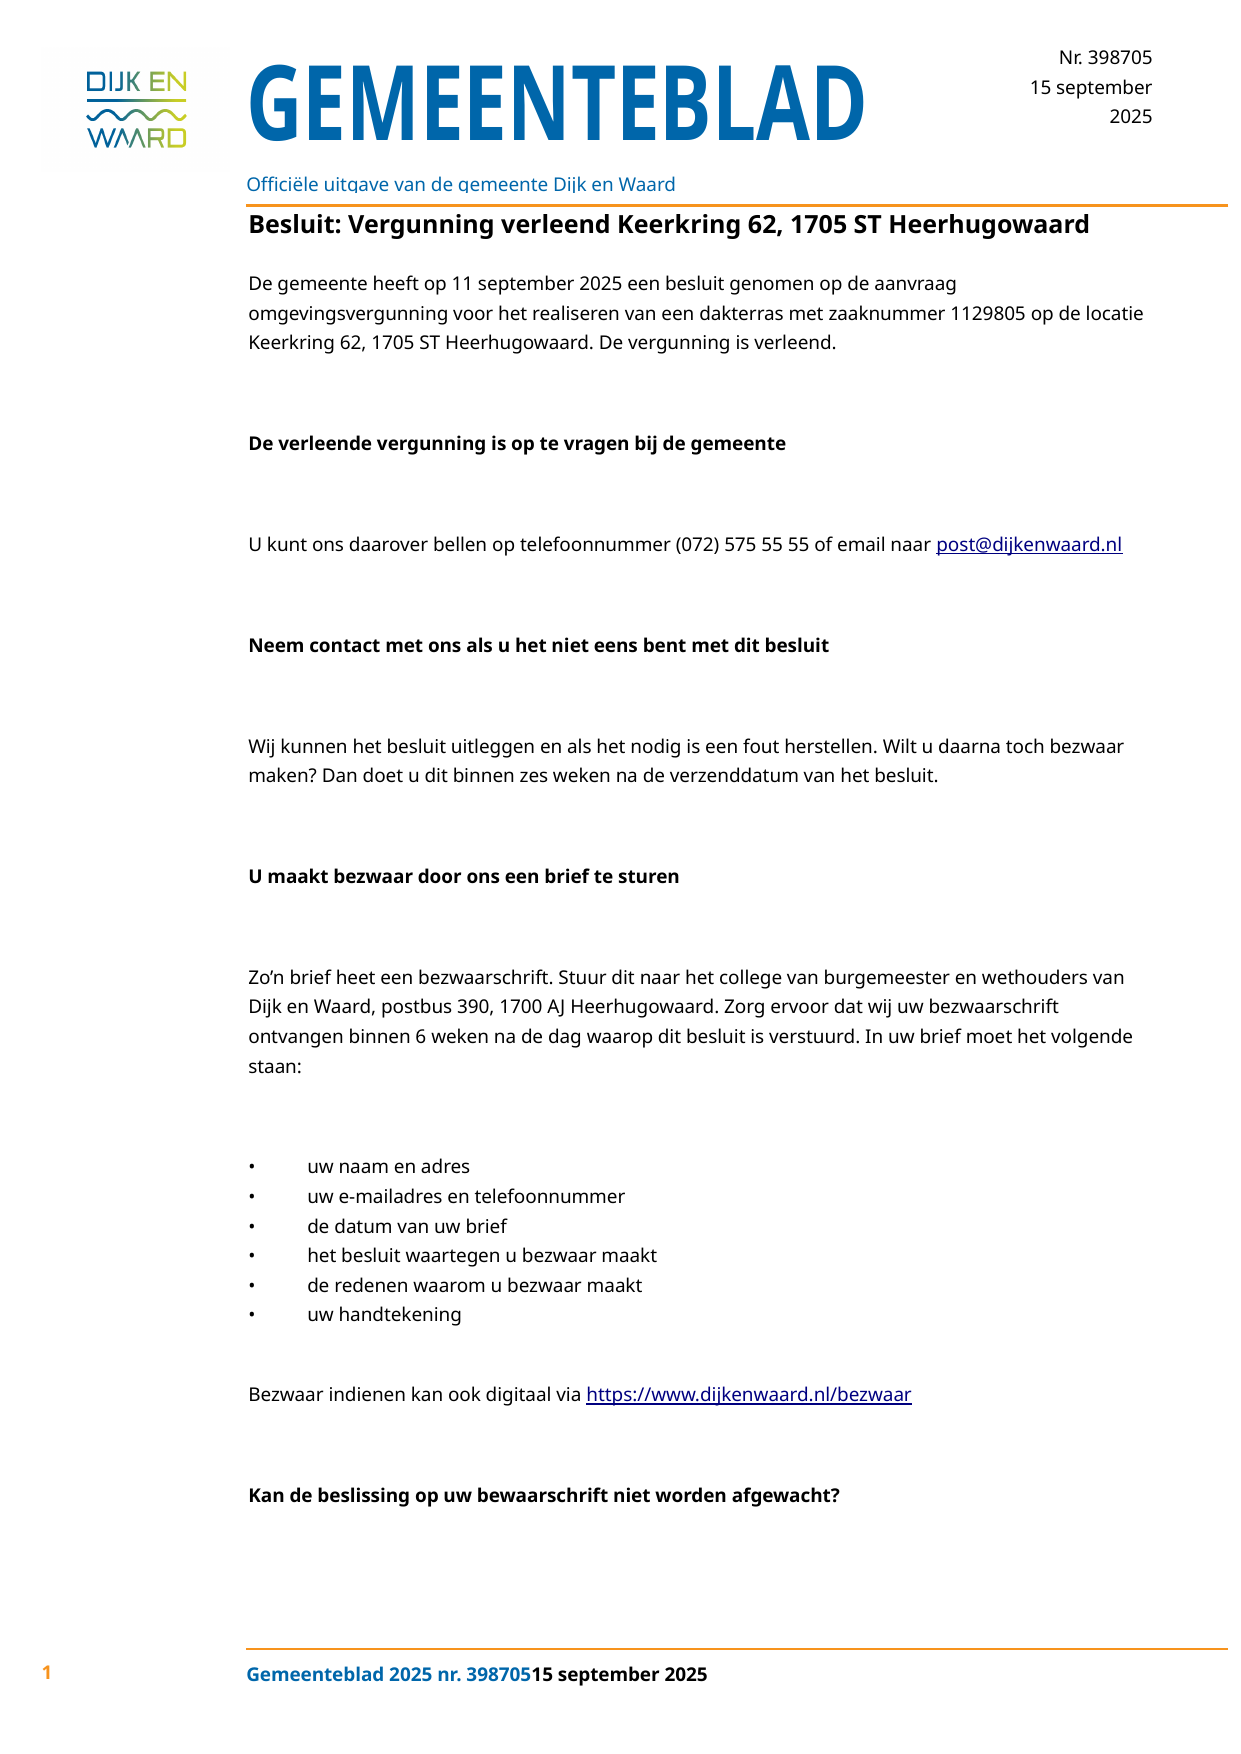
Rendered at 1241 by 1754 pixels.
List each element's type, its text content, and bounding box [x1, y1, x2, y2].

list het besluit waartegen u bezwaar maakt [248, 1242, 1152, 1268]
list uw handtekening [248, 1302, 1152, 1327]
list de redenen waarom u bezwaar maakt [248, 1272, 1152, 1298]
text Neem contact met ons als u het niet eens bent met dit besluit [248, 632, 1152, 658]
text De gemeente heeft op 11 september 2025 een besluit genomen op de aanvraag omgevingsvergunning voor het realiseren van een dakterras met zaaknummer 1129805 op de locatie Keerkring 62, 1705 ST Heerhugowaard. De vergunning is verleend. [248, 270, 1152, 355]
list uw naam en adres [248, 1154, 1152, 1179]
text U kunt ons daarover bellen op telefoonnummer (072) 575 55 55 of email naar post@dijkenwaard.nl [248, 531, 1152, 557]
picture [41, 47, 231, 172]
text Besluit: Vergunning verleend Keerkring 62, 1705 ST Heerhugowaard [248, 207, 1152, 241]
text Wij kunnen het besluit uitleggen en als het nodig is een fout herstellen. Wilt u daarna toch bezwaar maken? Dan doet u dit binnen zes weken na de verzenddatum van het besluit. [248, 733, 1152, 788]
text De verleende vergunning is op te vragen bij de gemeente [248, 430, 1152, 456]
text Kan de beslissing op uw bewaarschrift niet worden afgewacht? [248, 1482, 1152, 1508]
list uw e-mailadres en telefoonnummer [248, 1183, 1152, 1209]
text Bezwaar indienen kan ook digitaal via https://www.dijkenwaard.nl/bezwaar [248, 1382, 1152, 1407]
list de datum van uw brief [248, 1213, 1152, 1238]
text Zo’n brief heet een bezwaarschrift. Stuur dit naar het college van burgemeester en wethouders van Dijk en Waard, postbus 390, 1700 AJ Heerhugowaard. Zorg ervoor dat wij uw bezwaarschrift ontvangen binnen 6 weken na de dag waarop dit besluit is verstuurd. In uw brief moet het volgende staan: [248, 964, 1152, 1078]
text U maakt bezwaar door ons een brief te sturen [248, 863, 1152, 889]
